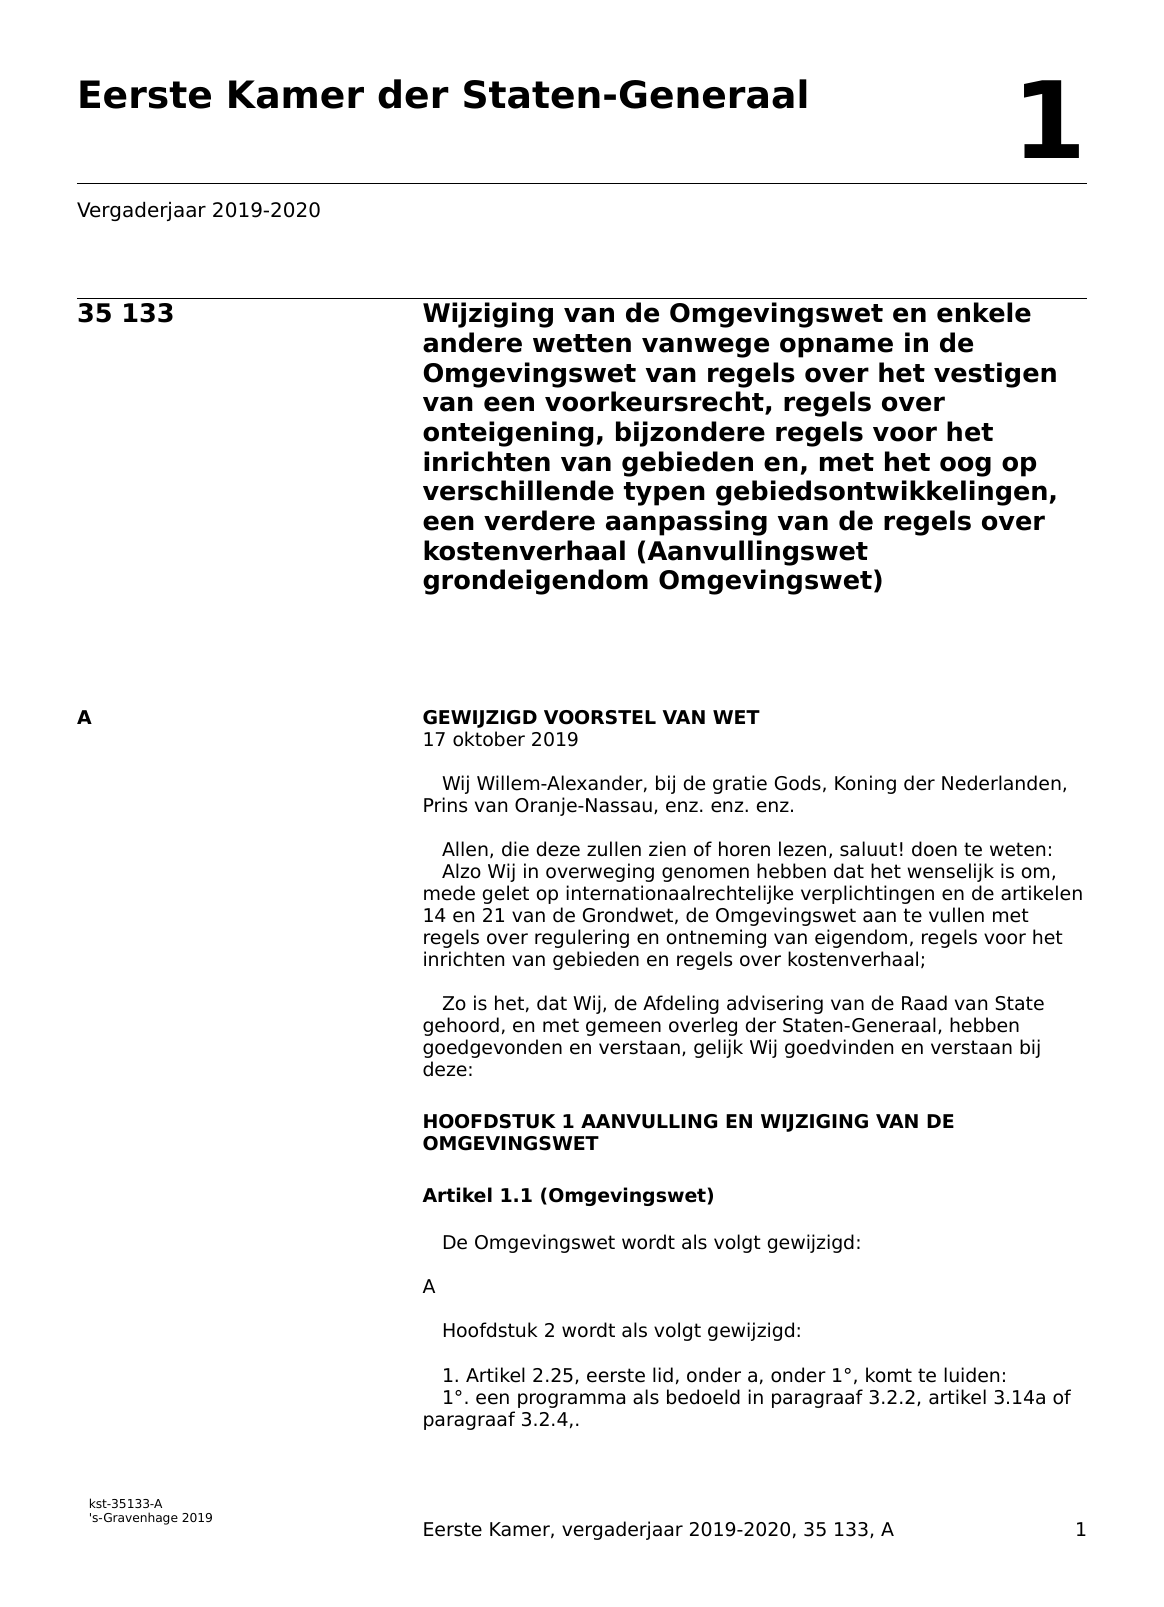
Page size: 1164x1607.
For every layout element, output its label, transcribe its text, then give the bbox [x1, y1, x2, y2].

table_header 1 [886, 59, 1087, 183]
text 1°. een programma als bedoeld in paragraaf 3.2.2, artikel 3.14a of paragraaf 3.2.4,. [422, 1387, 1087, 1431]
text 17 oktober 2019 [422, 729, 1087, 751]
text Zo is het, dat Wij, de Afdeling advisering van de Raad van State gehoord, en met gemeen overleg der Staten-Generaal, hebben goedgevonden en verstaan, gelijk Wij goedvinden en verstaan bij deze: [422, 993, 1087, 1081]
subtitle A GEWIJZIGD VOORSTEL VAN WET [77, 707, 1087, 729]
subtitle HOOFDSTUK 1 AANVULLING EN WIJZIGING VAN DE OMGEVINGSWET [422, 1111, 1087, 1155]
text kst-35133-A [88, 1497, 323, 1511]
table_header Eerste Kamer der Staten-Generaal [77, 59, 886, 183]
text Allen, die deze zullen zien of horen lezen, saluut! doen te weten: [422, 839, 1087, 861]
text Hoofdstuk 2 wordt als volgt gewijzigd: [422, 1320, 1087, 1342]
text Alzo Wij in overweging genomen hebben dat het wenselijk is om, mede gelet op internationaalrechtelijke verplichtingen en de artikelen 14 en 21 van de Grondwet, de Omgevingswet aan te vullen met regels over regulering en ontneming van eigendom, regels voor het inrichten van gebieden en regels over kostenverhaal; [422, 861, 1087, 971]
subtitle Artikel 1.1 (Omgevingswet) [422, 1185, 1087, 1207]
subtitle 35 133 Wijziging van de Omgevingswet en enkele andere wetten vanwege opname in de Omgevingswet van regels over het vestigen van een voorkeursrecht, regels over onteigening, bijzondere regels voor het inrichten van gebieden en, met het oog op verschillende typen gebiedsontwikkelingen, een verdere aanpassing van de regels over kostenverhaal (Aanvullingswet grondeigendom Omgevingswet) [77, 299, 1087, 596]
text Wij Willem-Alexander, bij de gratie Gods, Koning der Nederlanden, Prins van Oranje-Nassau, enz. enz. enz. [422, 773, 1087, 817]
text 's-Gravenhage 2019 [88, 1511, 323, 1525]
text A [422, 1276, 1087, 1298]
text De Omgevingswet wordt als volgt gewijzigd: [422, 1232, 1087, 1254]
table_cell Vergaderjaar 2019-2020 [77, 184, 1087, 298]
text 1. Artikel 2.25, eerste lid, onder a, onder 1°, komt te luiden: [422, 1364, 1087, 1387]
